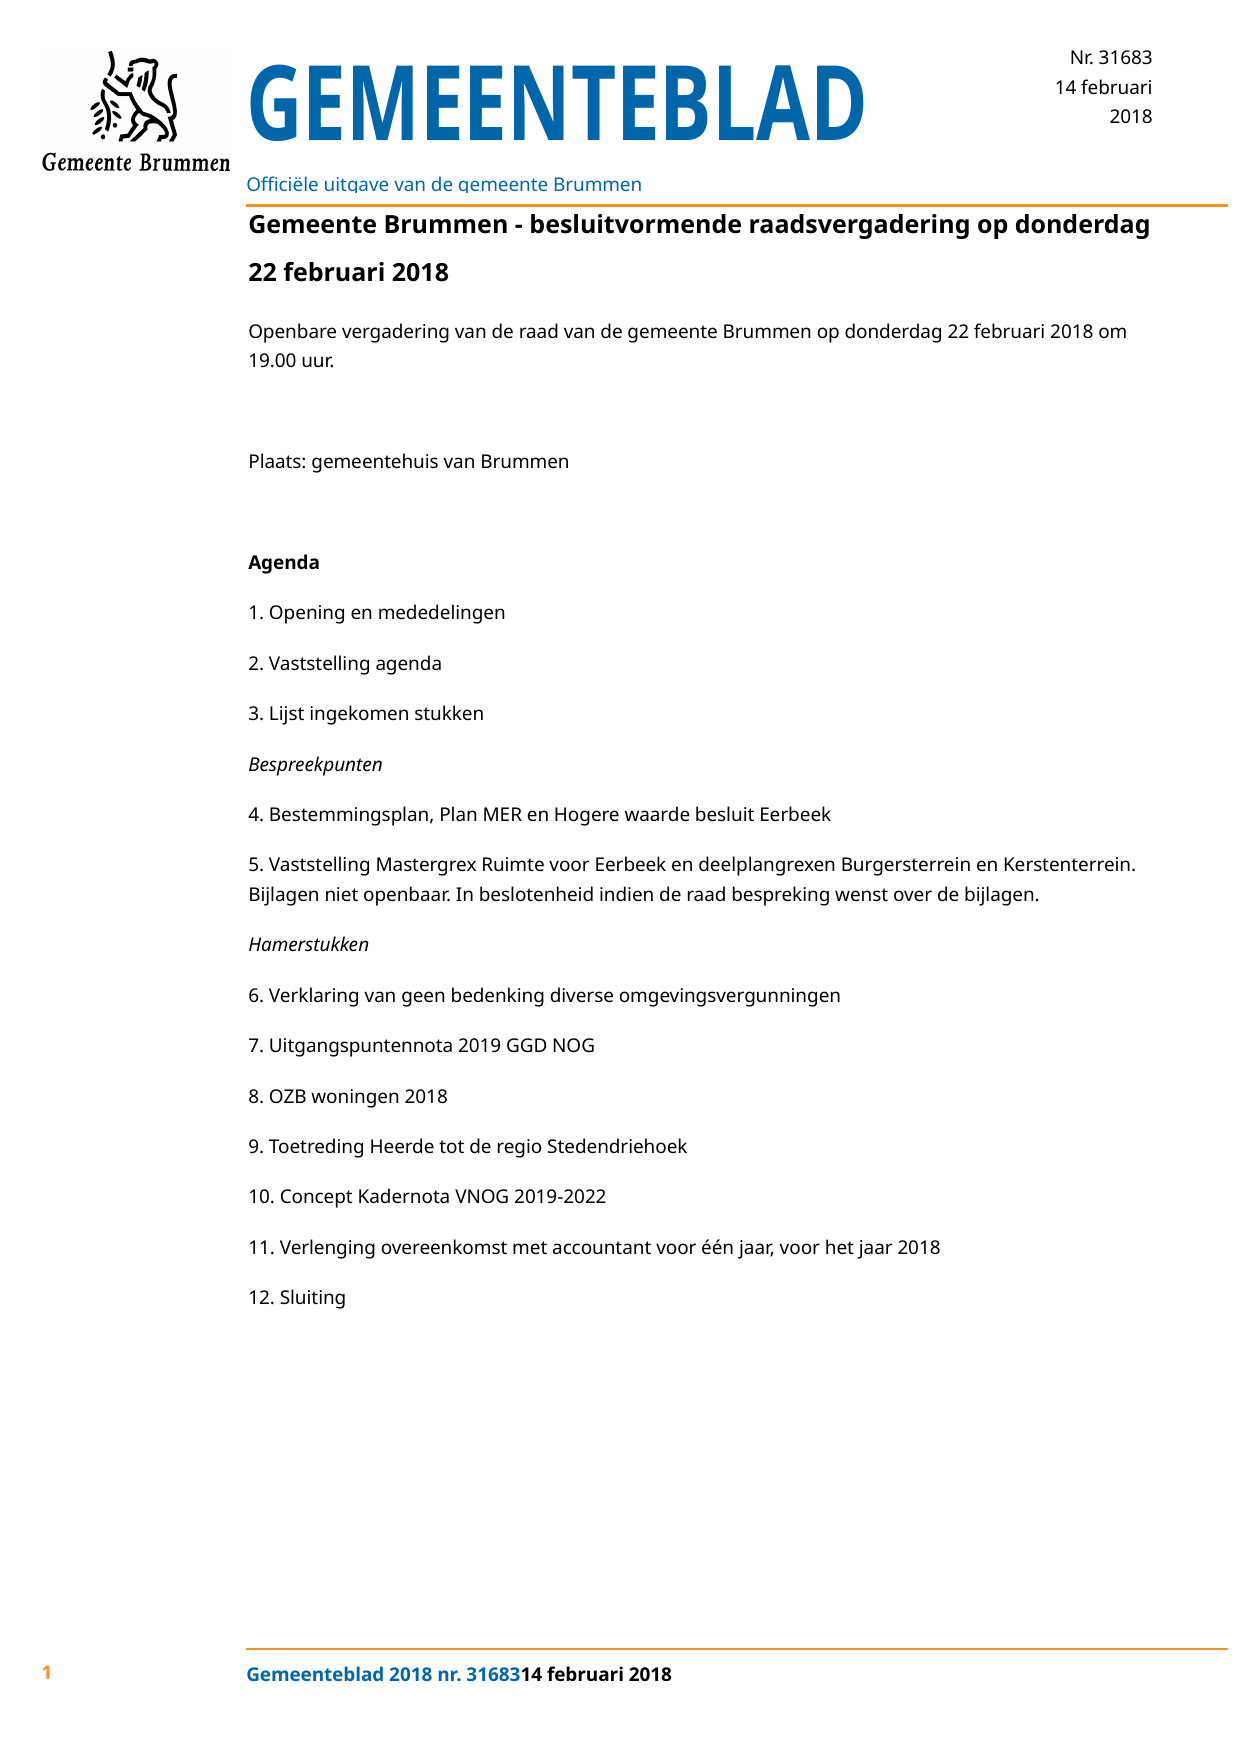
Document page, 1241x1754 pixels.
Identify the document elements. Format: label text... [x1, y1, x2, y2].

text 2. Vaststelling agenda [248, 650, 1152, 676]
text 10. Concept Kadernota VNOG 2019-2022 [248, 1184, 1152, 1209]
text Openbare vergadering van de raad van de gemeente Brummen op donderdag 22 februari 2018 om 19.00 uur. [248, 318, 1152, 373]
text 3. Lijst ingekomen stukken [248, 700, 1152, 726]
text 5. Vaststelling Mastergrex Ruimte voor Eerbeek en deelplangrexen Burgersterrein en Kerstenterrein. Bijlagen niet openbaar. In beslotenheid indien de raad bespreking wenst over de bijlagen. [248, 852, 1152, 907]
text Hamerstukken [248, 932, 1152, 957]
text Bespreekpunten [248, 751, 1152, 777]
text 11. Verlenging overeenkomst met accountant voor één jaar, voor het jaar 2018 [248, 1234, 1152, 1260]
text Gemeente Brummen - besluitvormende raadsvergadering op donderdag 22 februari 2018 [248, 207, 1152, 288]
text Agenda [248, 549, 1152, 575]
text 7. Uitgangspuntennota 2019 GGD NOG [248, 1032, 1152, 1058]
text 6. Verklaring van geen bedenking diverse omgevingsvergunningen [248, 982, 1152, 1008]
text 4. Bestemmingsplan, Plan MER en Hogere waarde besluit Eerbeek [248, 801, 1152, 827]
text 8. OZB woningen 2018 [248, 1083, 1152, 1109]
text Plaats: gemeentehuis van Brummen [248, 448, 1152, 474]
picture [41, 47, 231, 172]
text 1. Opening en mededelingen [248, 599, 1152, 625]
text 12. Sluiting [248, 1284, 1152, 1310]
text 9. Toetreding Heerde tot de regio Stedendriehoek [248, 1133, 1152, 1159]
